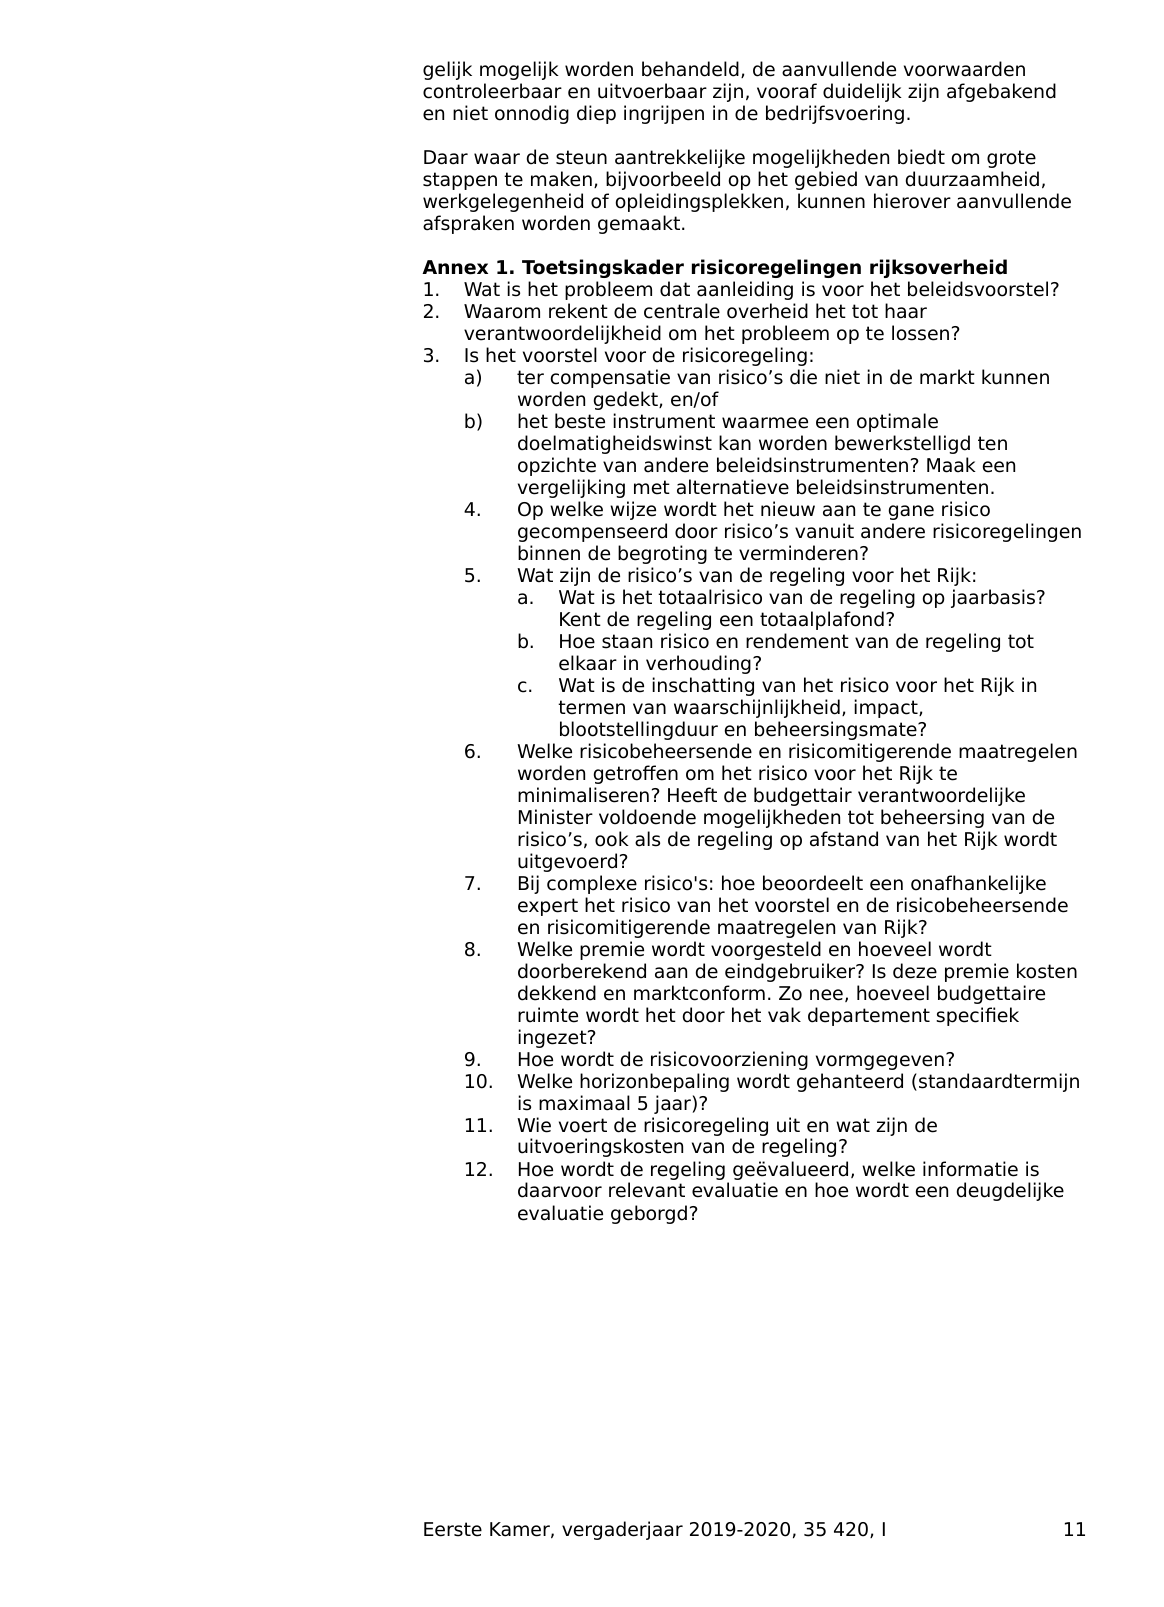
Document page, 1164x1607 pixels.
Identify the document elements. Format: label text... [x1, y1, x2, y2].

text 5. Wat zijn de risico’s van de regeling voor het Rijk: [464, 565, 1087, 587]
text 9. Hoe wordt de risicovoorziening vormgegeven? [464, 1048, 1087, 1071]
text b. Hoe staan risico en rendement van de regeling tot elkaar in verhouding? [517, 631, 1087, 675]
subtitle Annex 1. Toetsingskader risicoregelingen rijksoverheid [422, 257, 1087, 279]
text 7. Bij complexe risico's: hoe beoordeelt een onafhankelijke expert het risico van het voorstel en de risicobeheersende en risicomitigerende maatregelen van Rijk? [464, 873, 1087, 939]
text 10. Welke horizonbepaling wordt gehanteerd (standaardtermijn is maximaal 5 jaar)? [464, 1071, 1087, 1114]
text 4. Op welke wijze wordt het nieuw aan te gane risico gecompenseerd door risico’s vanuit andere risicoregelingen binnen de begroting te verminderen? [464, 499, 1087, 565]
text gelijk mogelijk worden behandeld, de aanvullende voorwaarden controleerbaar en uitvoerbaar zijn, vooraf duidelijk zijn afgebakend en niet onnodig diep ingrijpen in de bedrijfsvoering. [422, 59, 1087, 125]
text 1. Wat is het probleem dat aanleiding is voor het beleidsvoorstel? [422, 279, 1087, 301]
text a) ter compensatie van risico’s die niet in de markt kunnen worden gedekt, en/of [464, 367, 1087, 411]
text c. Wat is de inschatting van het risico voor het Rijk in termen van waarschijnlijkheid, impact, blootstellingduur en beheersingsmate? [517, 675, 1087, 741]
text Daar waar de steun aantrekkelijke mogelijkheden biedt om grote stappen te maken, bijvoorbeeld op het gebied van duurzaamheid, werkgelegenheid of opleidingsplekken, kunnen hierover aanvullende afspraken worden gemaakt. [422, 147, 1087, 235]
text 12. Hoe wordt de regeling geëvalueerd, welke informatie is daarvoor relevant evaluatie en hoe wordt een deugdelijke evaluatie geborgd? [464, 1158, 1087, 1224]
text 11. Wie voert de risicoregeling uit en wat zijn de uitvoeringskosten van de regeling? [464, 1114, 1087, 1158]
text 2. Waarom rekent de centrale overheid het tot haar verantwoordelijkheid om het probleem op te lossen? [422, 301, 1087, 345]
text 6. Welke risicobeheersende en risicomitigerende maatregelen worden getroffen om het risico voor het Rijk te minimaliseren? Heeft de budgettair verantwoordelijke Minister voldoende mogelijkheden tot beheersing van de risico’s, ook als de regeling op afstand van het Rijk wordt uitgevoerd? [464, 741, 1087, 873]
text b) het beste instrument waarmee een optimale doelmatigheidswinst kan worden bewerkstelligd ten opzichte van andere beleidsinstrumenten? Maak een vergelijking met alternatieve beleidsinstrumenten. [464, 411, 1087, 499]
text a. Wat is het totaalrisico van de regeling op jaarbasis? Kent de regeling een totaalplafond? [517, 587, 1087, 631]
text 8. Welke premie wordt voorgesteld en hoeveel wordt doorberekend aan de eindgebruiker? Is deze premie kosten dekkend en marktconform. Zo nee, hoeveel budgettaire ruimte wordt het door het vak departement specifiek ingezet? [464, 939, 1087, 1048]
text 3. Is het voorstel voor de risicoregeling: [422, 345, 1087, 367]
